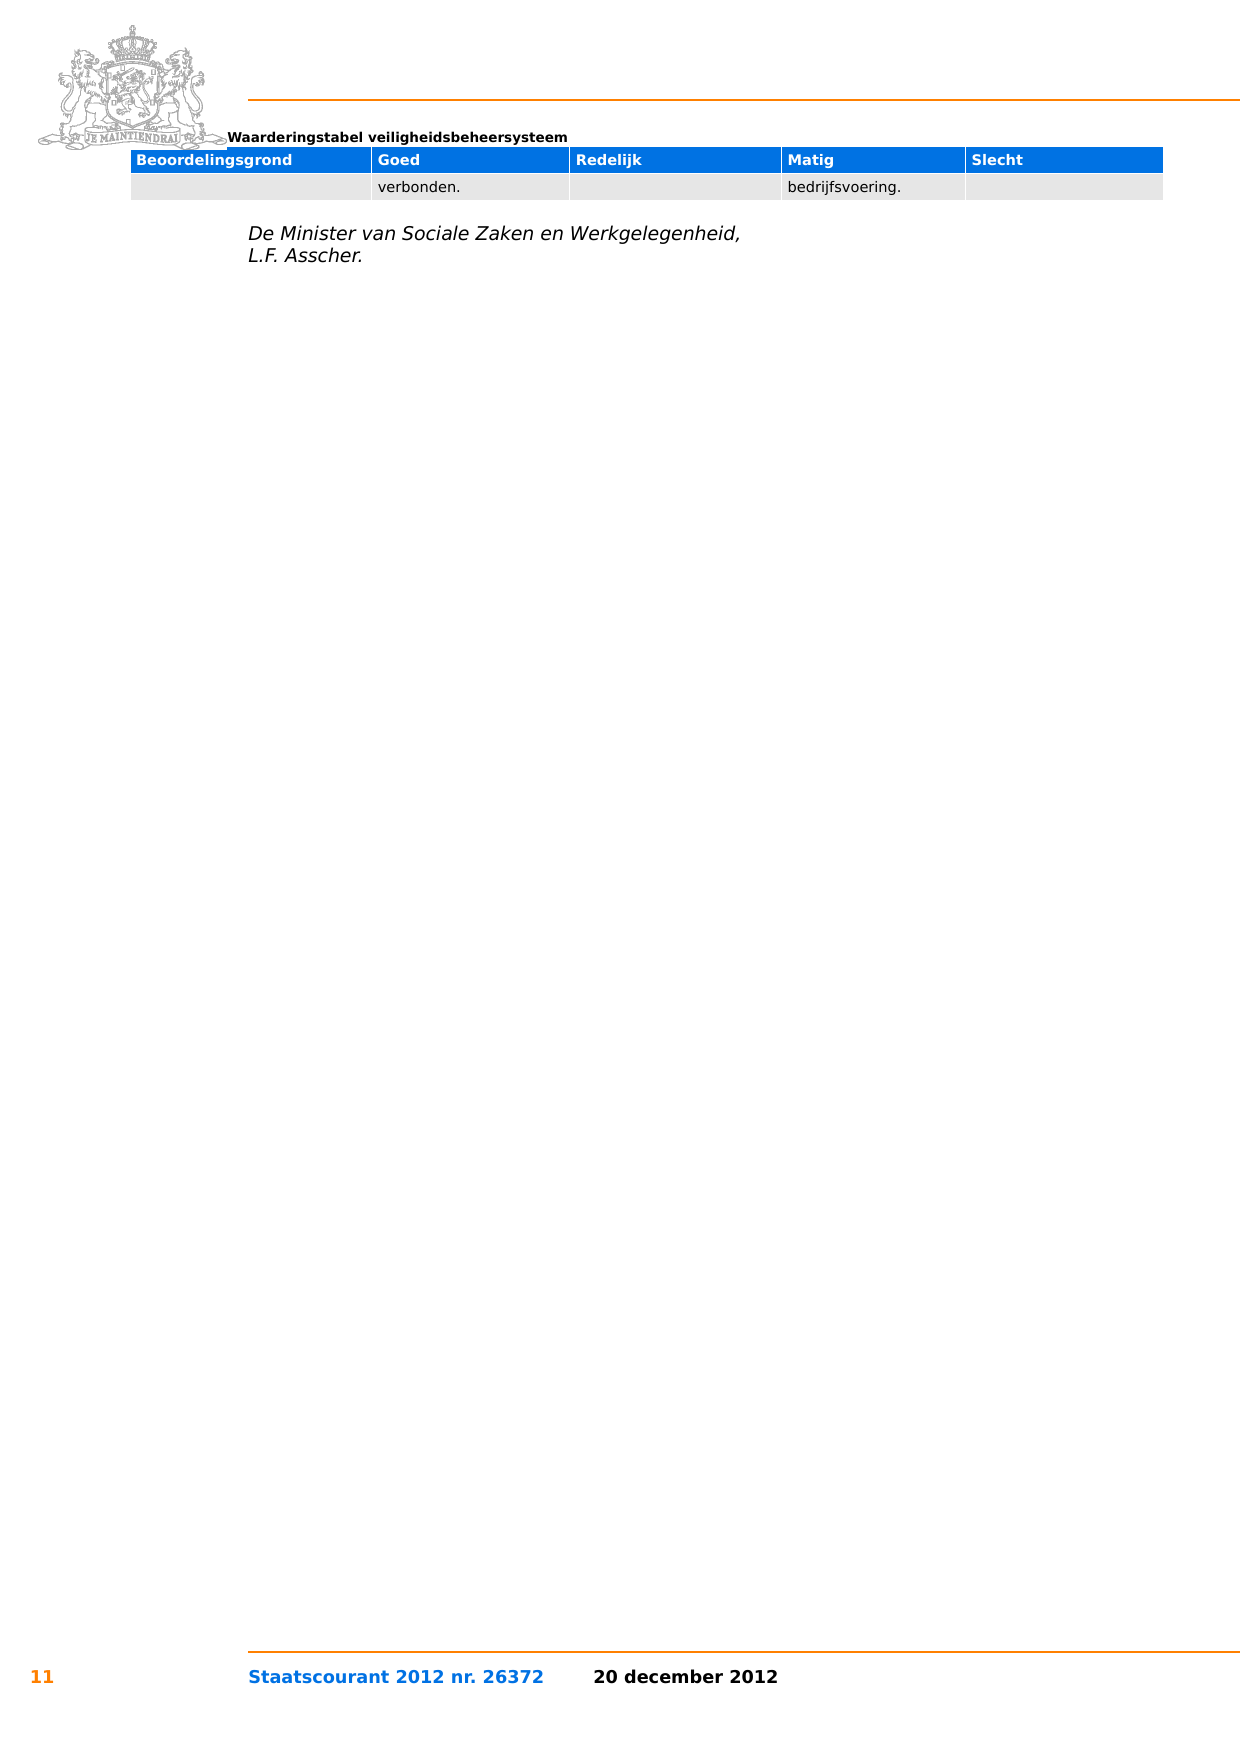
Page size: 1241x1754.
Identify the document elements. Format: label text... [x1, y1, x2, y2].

table_cell Goed [372, 147, 569, 173]
table_cell Beoordelingsgrond [131, 147, 371, 173]
table_cell [570, 174, 781, 200]
table_cell [966, 174, 1163, 200]
table_cell bedrijfsvoering. [782, 174, 965, 200]
table_cell Matig [782, 147, 965, 173]
table_cell Redelijk [570, 147, 781, 173]
table_cell verbonden. [372, 174, 569, 200]
table_cell Slecht [966, 147, 1163, 173]
table_header Waarderingstabel veiligheidsbeheersysteem [227, 130, 1163, 146]
picture [38, 25, 227, 150]
text De Minister van Sociale Zaken en Werkgelegenheid, L.F. Asscher. [248, 223, 1163, 267]
table_cell [131, 174, 371, 200]
